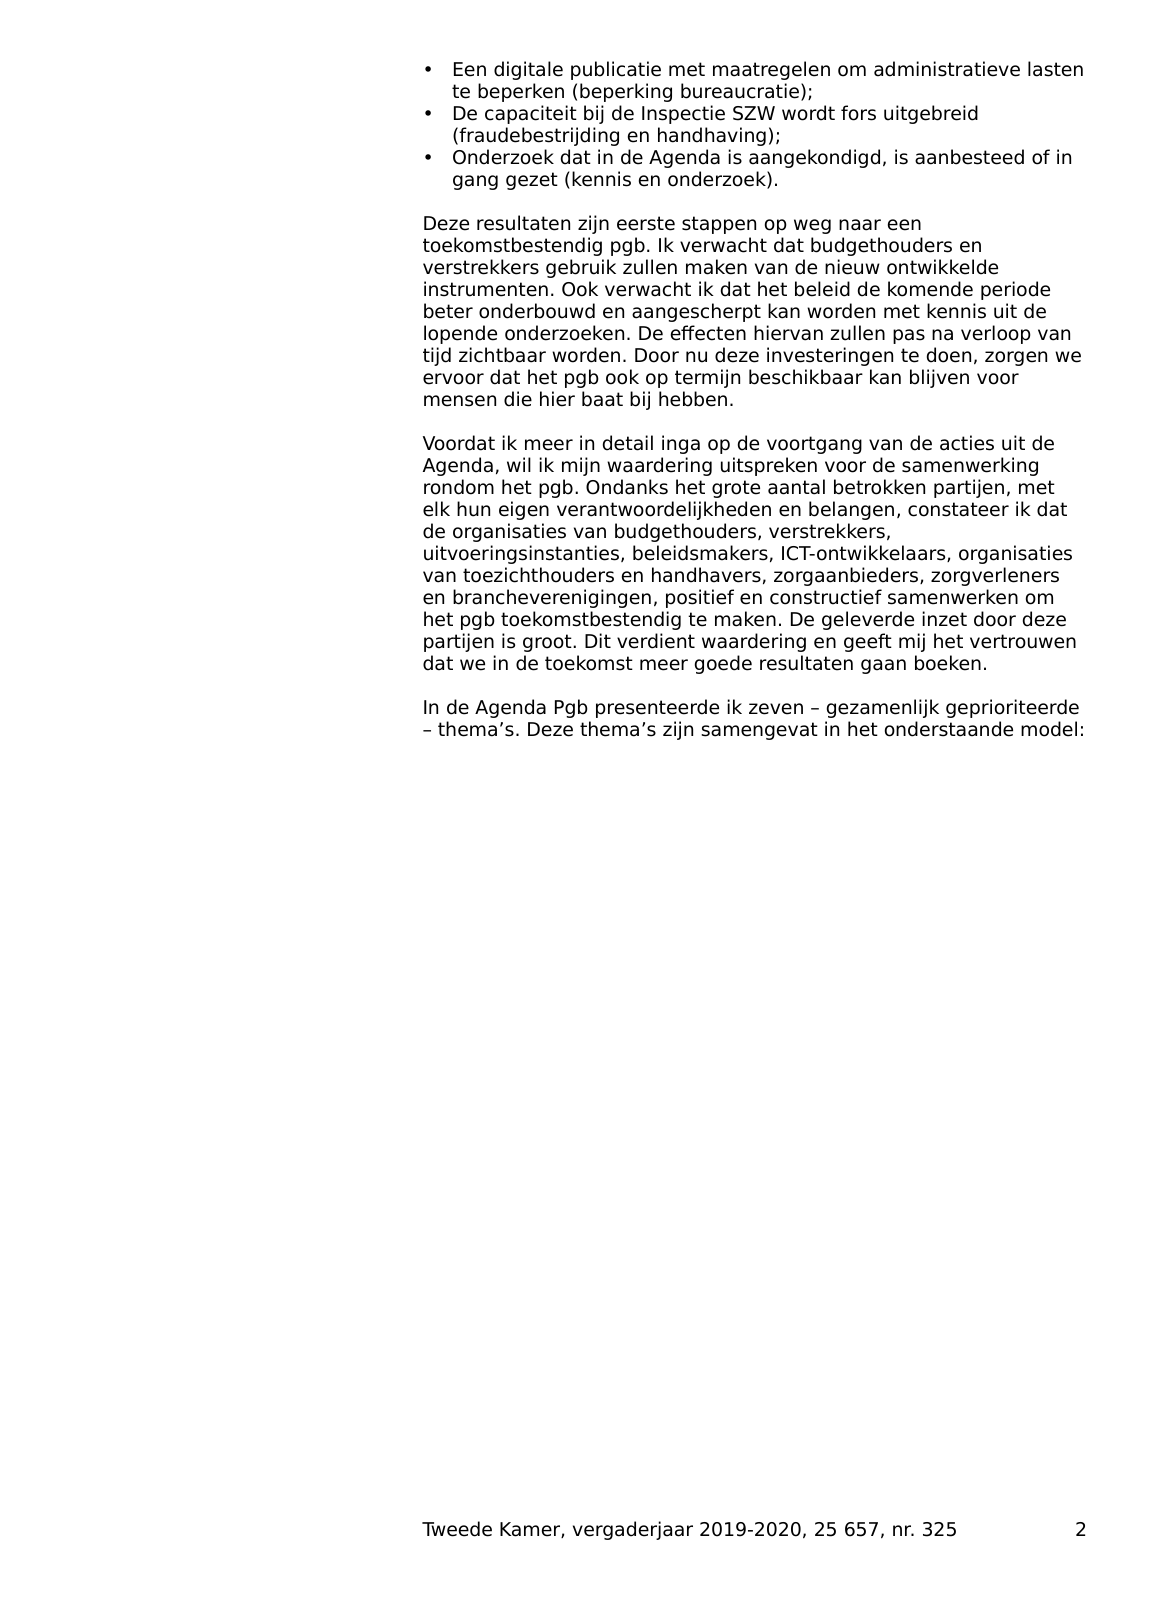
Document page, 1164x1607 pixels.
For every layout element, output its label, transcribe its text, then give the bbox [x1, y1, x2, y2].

text In de Agenda Pgb presenteerde ik zeven – gezamenlijk geprioriteerde – thema’s. Deze thema’s zijn samengevat in het onderstaande model: [422, 697, 1087, 741]
text Deze resultaten zijn eerste stappen op weg naar een toekomstbestendig pgb. Ik verwacht dat budgethouders en verstrekkers gebruik zullen maken van de nieuw ontwikkelde instrumenten. Ook verwacht ik dat het beleid de komende periode beter onderbouwd en aangescherpt kan worden met kennis uit de lopende onderzoeken. De effecten hiervan zullen pas na verloop van tijd zichtbaar worden. Door nu deze investeringen te doen, zorgen we ervoor dat het pgb ook op termijn beschikbaar kan blijven voor mensen die hier baat bij hebben. [422, 213, 1087, 411]
text • De capaciteit bij de Inspectie SZW wordt fors uitgebreid (fraudebestrijding en handhaving); [422, 103, 1087, 147]
text • Onderzoek dat in de Agenda is aangekondigd, is aanbesteed of in gang gezet (kennis en onderzoek). [422, 147, 1087, 191]
text Voordat ik meer in detail inga op de voortgang van de acties uit de Agenda, wil ik mijn waardering uitspreken voor de samenwerking rondom het pgb. Ondanks het grote aantal betrokken partijen, met elk hun eigen verantwoordelijkheden en belangen, constateer ik dat de organisaties van budgethouders, verstrekkers, uitvoeringsinstanties, beleidsmakers, ICT-ontwikkelaars, organisaties van toezichthouders en handhavers, zorgaanbieders, zorgverleners en brancheverenigingen, positief en constructief samenwerken om het pgb toekomstbestendig te maken. De geleverde inzet door deze partijen is groot. Dit verdient waardering en geeft mij het vertrouwen dat we in de toekomst meer goede resultaten gaan boeken. [422, 433, 1087, 675]
text • Een digitale publicatie met maatregelen om administratieve lasten te beperken (beperking bureaucratie); [422, 59, 1087, 103]
